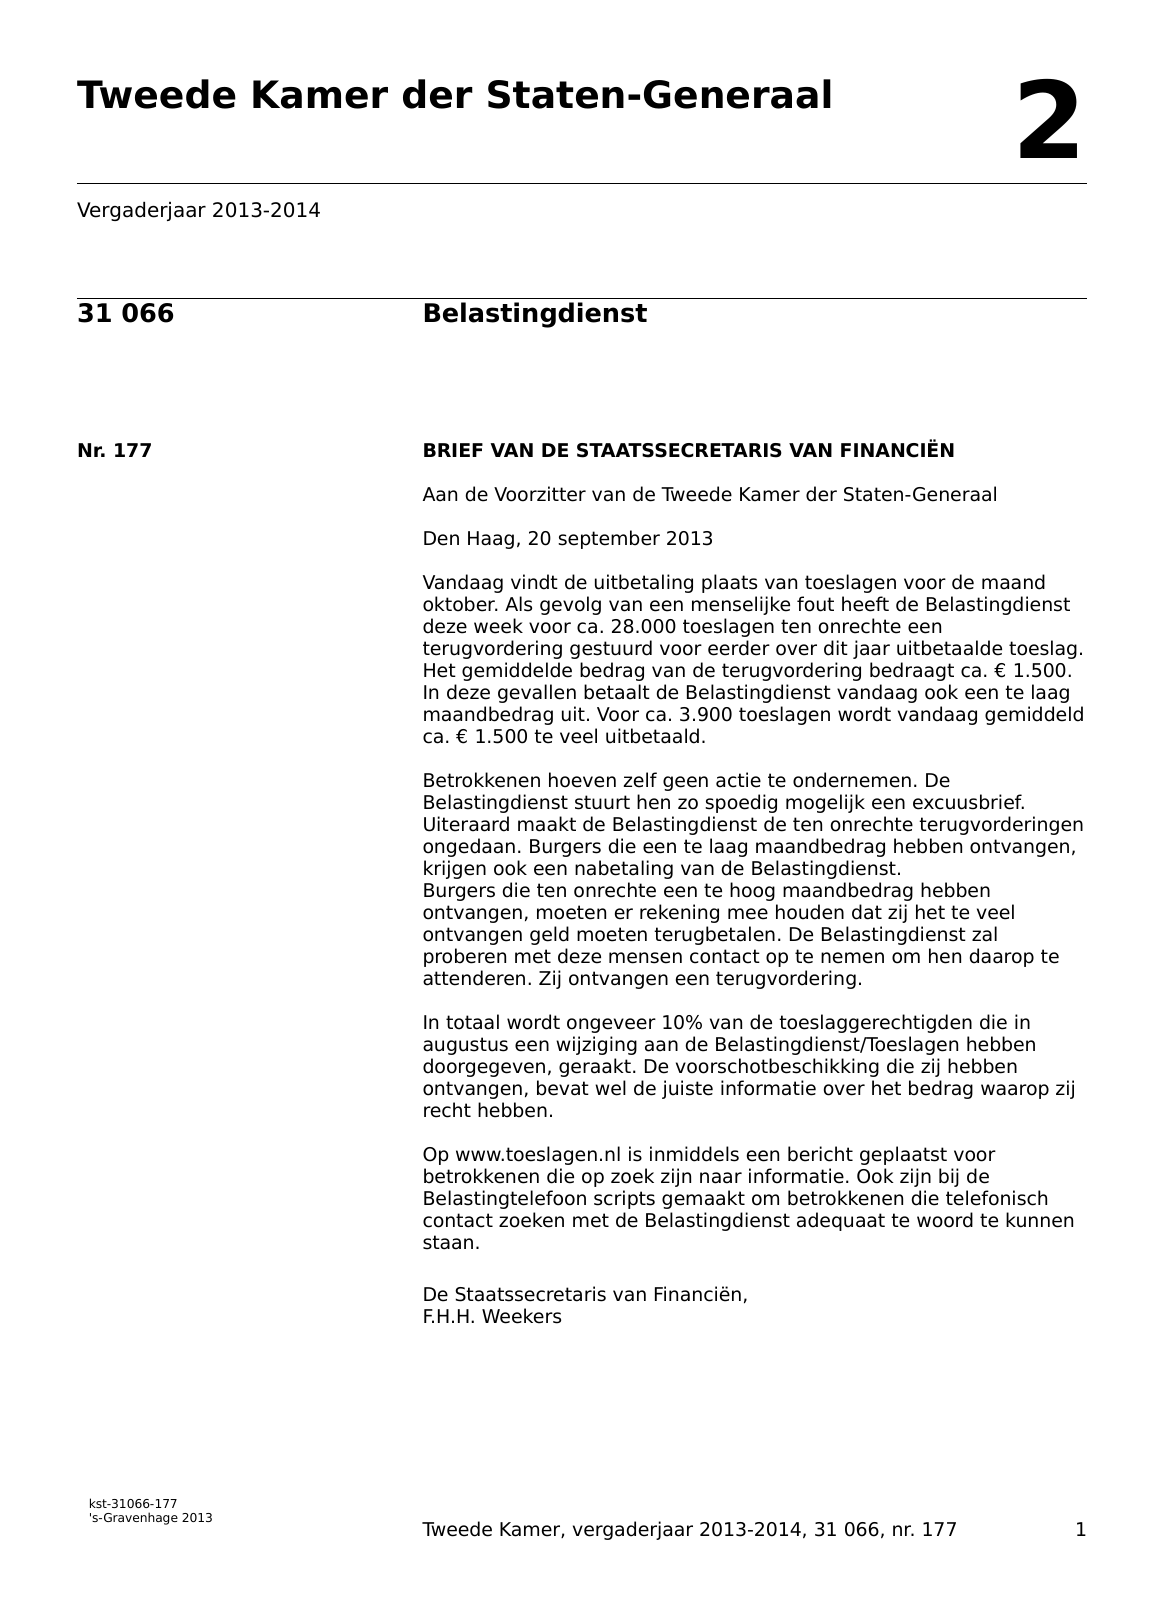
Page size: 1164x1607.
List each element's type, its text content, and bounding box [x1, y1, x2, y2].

text kst-31066-177 [88, 1497, 323, 1511]
text Den Haag, 20 september 2013 [422, 528, 1087, 550]
table_header Tweede Kamer der Staten-Generaal [77, 59, 886, 183]
text De Staatssecretaris van Financiën, F.H.H. Weekers [422, 1284, 1087, 1328]
subtitle Nr. 177 BRIEF VAN DE STAATSSECRETARIS VAN FINANCIËN [77, 440, 1087, 462]
subtitle 31 066 Belastingdienst [77, 299, 1087, 329]
table_cell Vergaderjaar 2013-2014 [77, 184, 1087, 298]
text Burgers die ten onrechte een te hoog maandbedrag hebben ontvangen, moeten er rekening mee houden dat zij het te veel ontvangen geld moeten terugbetalen. De Belastingdienst zal proberen met deze mensen contact op te nemen om hen daarop te attenderen. Zij ontvangen een terugvordering. [422, 880, 1087, 990]
table_header 2 [886, 59, 1087, 183]
text Aan de Voorzitter van de Tweede Kamer der Staten-Generaal [422, 484, 1087, 506]
text Betrokkenen hoeven zelf geen actie te ondernemen. De Belastingdienst stuurt hen zo spoedig mogelijk een excuusbrief. Uiteraard maakt de Belastingdienst de ten onrechte terugvorderingen ongedaan. Burgers die een te laag maandbedrag hebben ontvangen, krijgen ook een nabetaling van de Belastingdienst. [422, 770, 1087, 880]
text In totaal wordt ongeveer 10% van de toeslaggerechtigden die in augustus een wijziging aan de Belastingdienst/Toeslagen hebben doorgegeven, geraakt. De voorschotbeschikking die zij hebben ontvangen, bevat wel de juiste informatie over het bedrag waarop zij recht hebben. [422, 1012, 1087, 1122]
text Vandaag vindt de uitbetaling plaats van toeslagen voor de maand oktober. Als gevolg van een menselijke fout heeft de Belastingdienst deze week voor ca. 28.000 toeslagen ten onrechte een terugvordering gestuurd voor eerder over dit jaar uitbetaalde toeslag. Het gemiddelde bedrag van de terugvordering bedraagt ca. € 1.500. In deze gevallen betaalt de Belastingdienst vandaag ook een te laag maandbedrag uit. Voor ca. 3.900 toeslagen wordt vandaag gemiddeld ca. € 1.500 te veel uitbetaald. [422, 572, 1087, 748]
text 's-Gravenhage 2013 [88, 1511, 323, 1525]
text Op www.toeslagen.nl is inmiddels een bericht geplaatst voor betrokkenen die op zoek zijn naar informatie. Ook zijn bij de Belastingtelefoon scripts gemaakt om betrokkenen die telefonisch contact zoeken met de Belastingdienst adequaat te woord te kunnen staan. [422, 1144, 1087, 1254]
